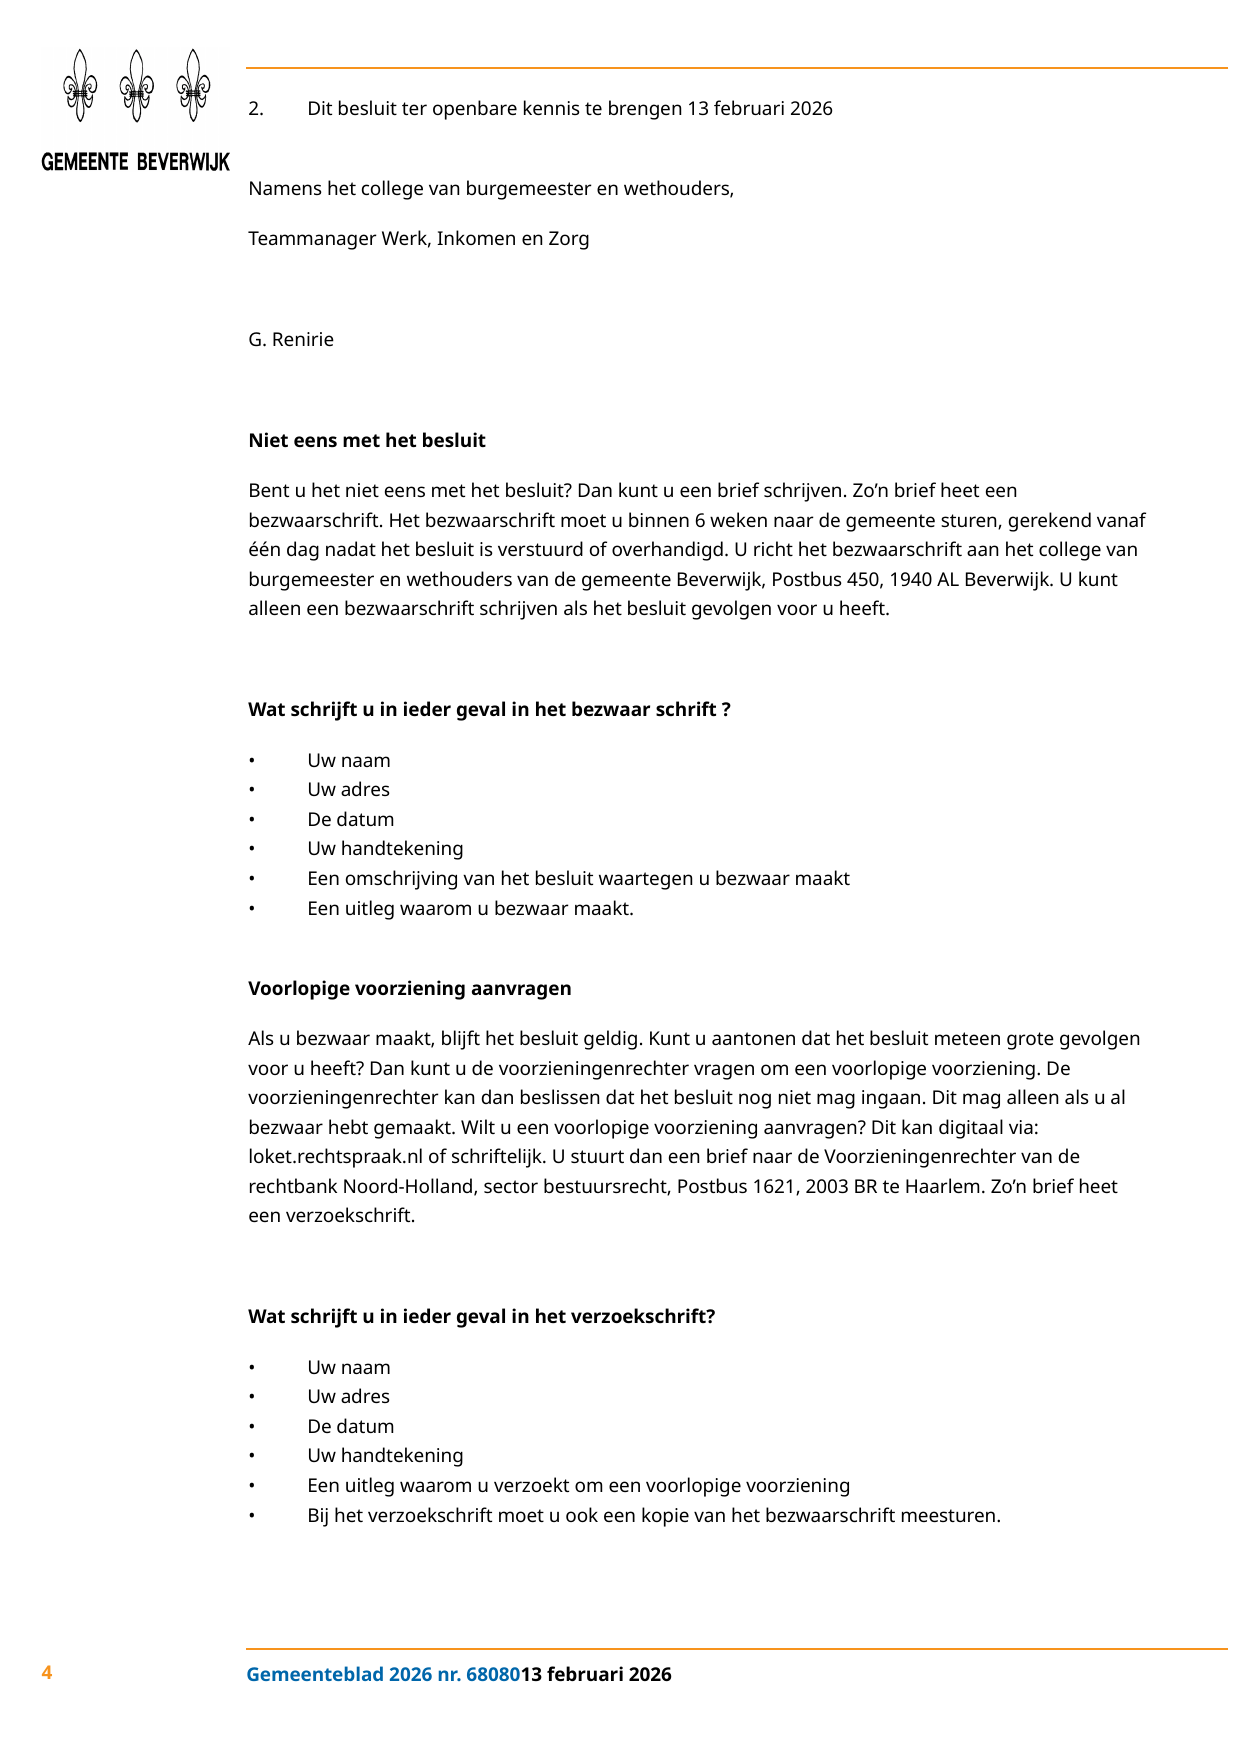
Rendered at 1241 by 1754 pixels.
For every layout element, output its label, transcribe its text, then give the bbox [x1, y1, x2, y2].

text Wat schrijft u in ieder geval in het bezwaar schrift ? [248, 696, 1152, 722]
list Uw adres [248, 1383, 1152, 1409]
text Niet eens met het besluit [248, 427, 1152, 453]
list Uw naam [248, 1354, 1152, 1380]
text Namens het college van burgemeester en wethouders, [248, 175, 1152, 201]
text Wat schrijft u in ieder geval in het verzoekschrift? [248, 1303, 1152, 1329]
list De datum [248, 806, 1152, 832]
text Als u bezwaar maakt, blijft het besluit geldig. Kunt u aantonen dat het besluit meteen grote gevolgen voor u heeft? Dan kunt u de voorzieningenrechter vragen om een voorlopige voorziening. De voorzieningenrechter kan dan beslissen dat het besluit nog niet mag ingaan. Dit mag alleen als u al bezwaar hebt gemaakt. Wilt u een voorlopige voorziening aanvragen? Dit kan digitaal via: loket.rechtspraak.nl of schriftelijk. U stuurt dan een brief naar de Voorzieningenrechter van de rechtbank Noord-Holland, sector bestuursrecht, Postbus 1621, 2003 BR te Haarlem. Zo’n brief heet een verzoekschrift. [248, 1025, 1152, 1228]
list Uw naam [248, 747, 1152, 773]
list Uw handtekening [248, 1443, 1152, 1468]
picture [41, 47, 231, 172]
text G. Renirie [248, 326, 1152, 352]
list Een uitleg waarom u verzoekt om een voorlopige voorziening [248, 1472, 1152, 1498]
list Uw handtekening [248, 836, 1152, 861]
text Bent u het niet eens met het besluit? Dan kunt u een brief schrijven. Zo’n brief heet een bezwaarschrift. Het bezwaarschrift moet u binnen 6 weken naar de gemeente sturen, gerekend vanaf één dag nadat het besluit is verstuurd of overhandigd. U richt het bezwaarschrift aan het college van burgemeester en wethouders van de gemeente Beverwijk, Postbus 450, 1940 AL Beverwijk. U kunt alleen een bezwaarschrift schrijven als het besluit gevolgen voor u heeft. [248, 477, 1152, 621]
list Uw adres [248, 776, 1152, 802]
text Teammanager Werk, Inkomen en Zorg [248, 225, 1152, 251]
list Bij het verzoekschrift moet u ook een kopie van het bezwaarschrift meesturen. [248, 1502, 1152, 1528]
list De datum [248, 1413, 1152, 1439]
list Een omschrijving van het besluit waartegen u bezwaar maakt [248, 865, 1152, 891]
list Dit besluit ter openbare kennis te brengen 13 februari 2026 [248, 95, 1152, 121]
list Een uitleg waarom u bezwaar maakt. [248, 895, 1152, 921]
text Voorlopige voorziening aanvragen [248, 975, 1152, 1001]
